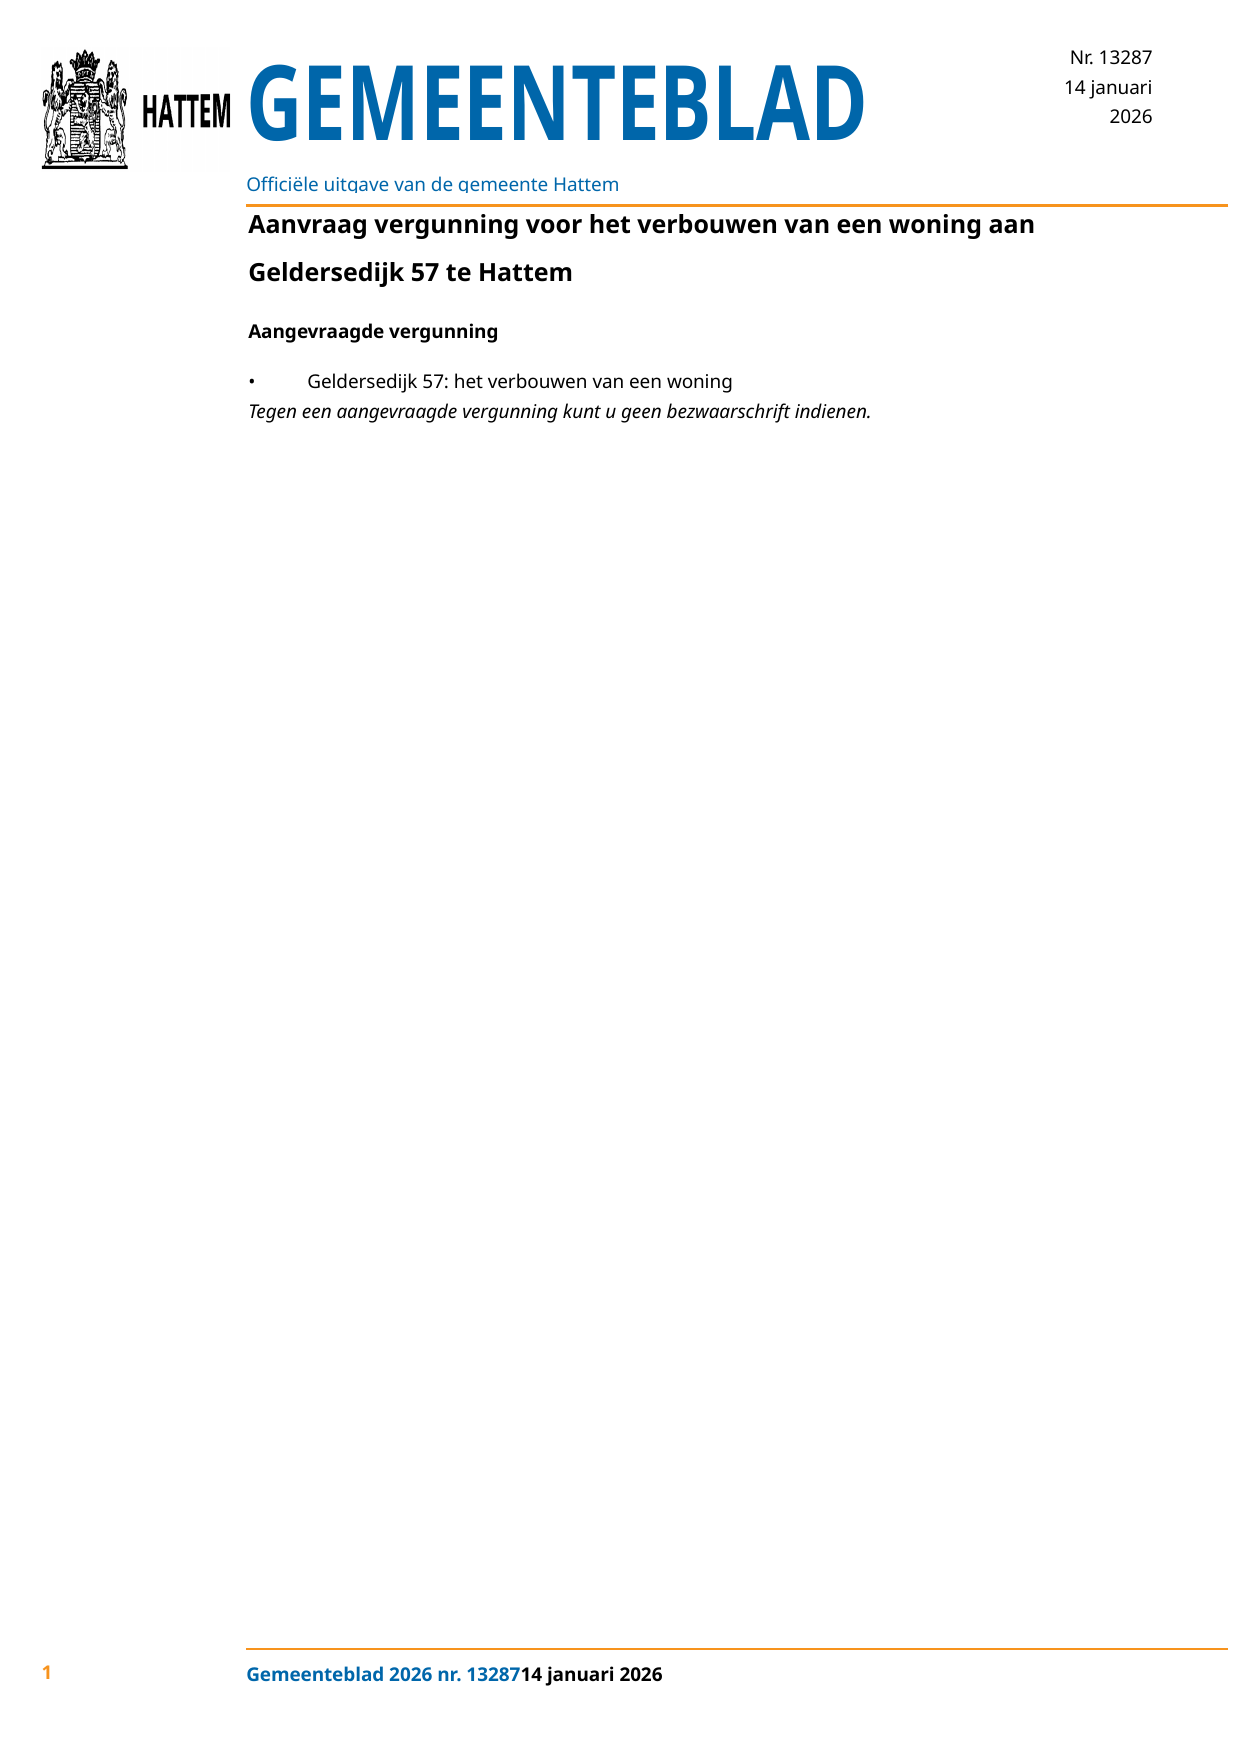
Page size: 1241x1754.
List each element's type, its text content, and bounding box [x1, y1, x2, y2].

text Aanvraag vergunning voor het verbouwen van een woning aan Geldersedijk 57 te Hattem [248, 207, 1152, 288]
list Geldersedijk 57: het verbouwen van een woning [248, 368, 1152, 394]
picture [41, 47, 231, 172]
text Tegen een aangevraagde vergunning kunt u geen bezwaarschrift indienen. [248, 398, 1152, 424]
text Aangevraagde vergunning [248, 318, 1152, 344]
